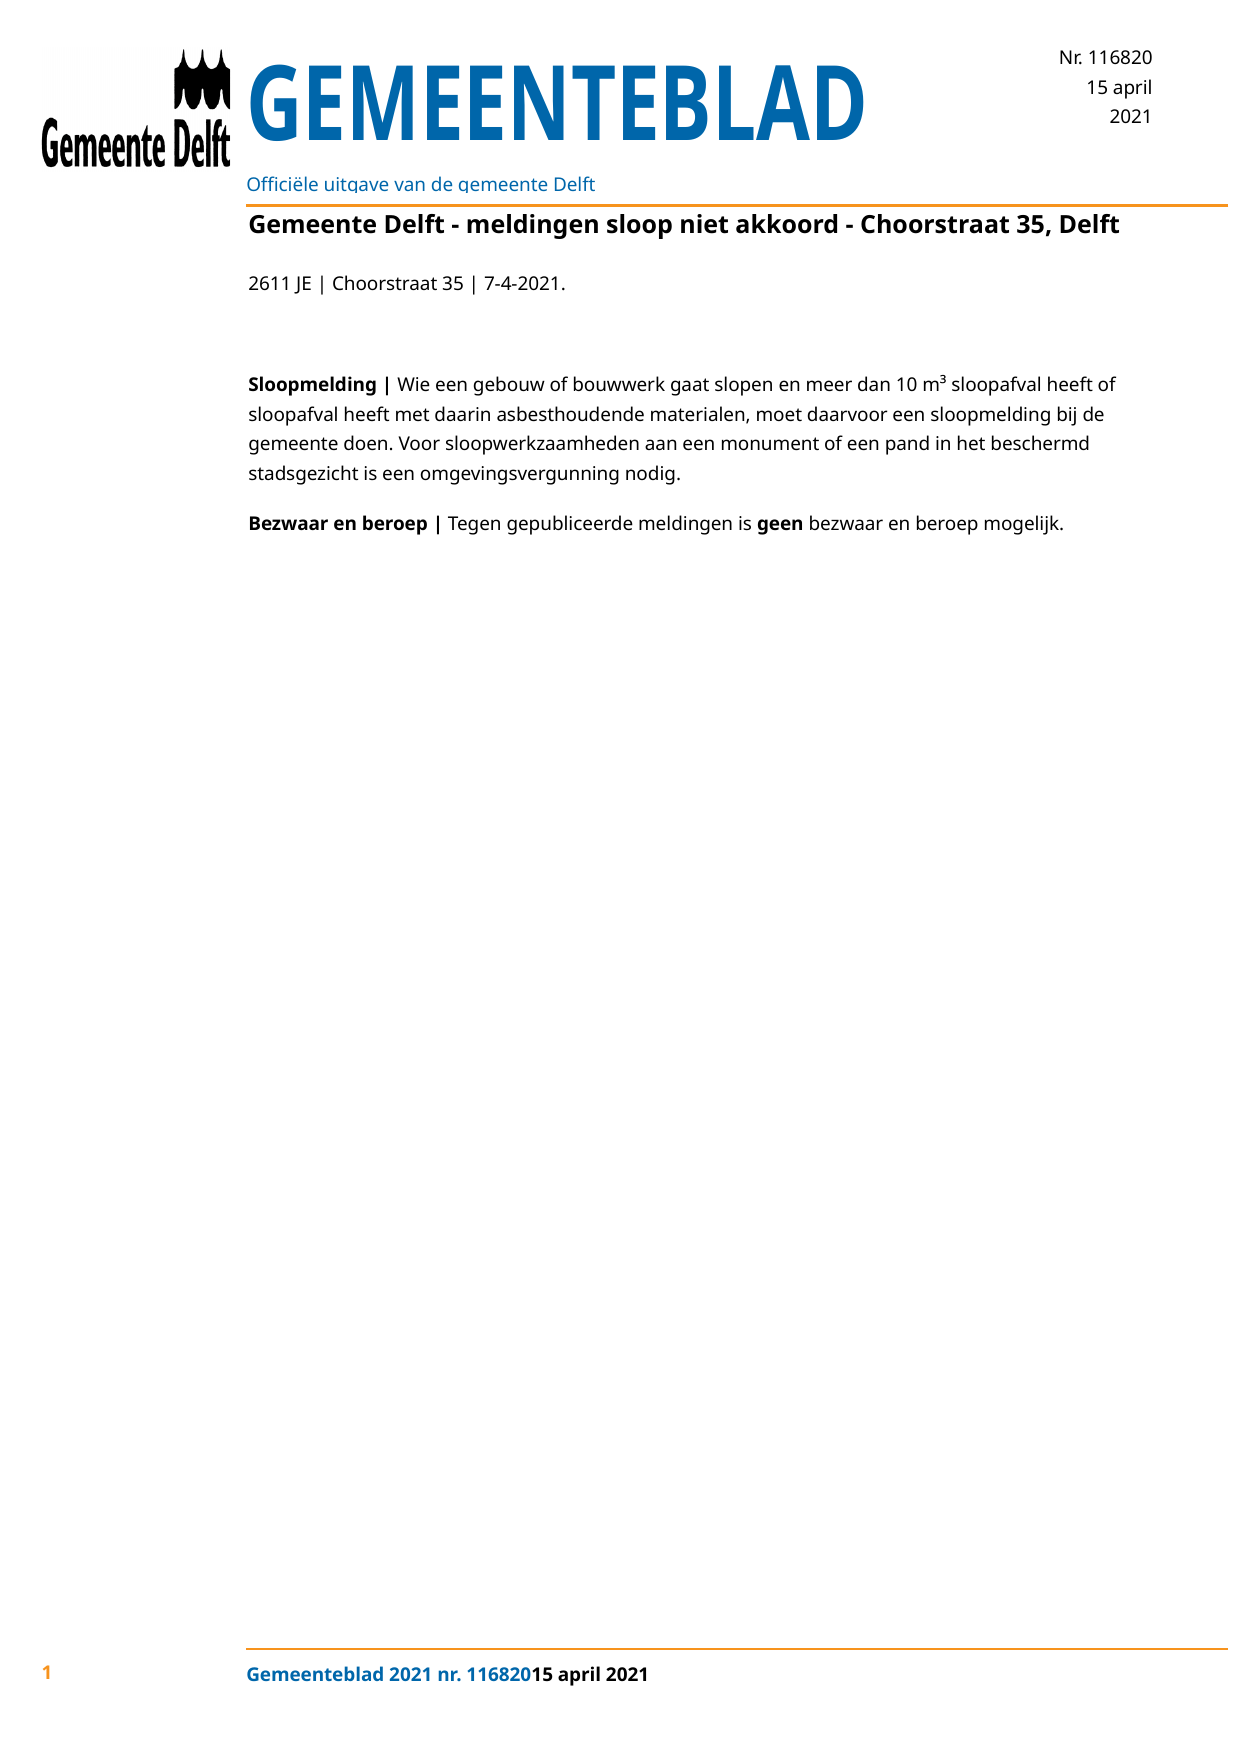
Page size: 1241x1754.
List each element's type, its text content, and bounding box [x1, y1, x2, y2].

text Sloopmelding | Wie een gebouw of bouwwerk gaat slopen en meer dan 10 m³ sloopafval heeft of sloopafval heeft met daarin asbesthoudende materialen, moet daarvoor een sloopmelding bij de gemeente doen. Voor sloopwerkzaamheden aan een monument of een pand in het beschermd stadsgezicht is een omgevingsvergunning nodig. [248, 371, 1152, 486]
text Gemeente Delft - meldingen sloop niet akkoord - Choorstraat 35, Delft [248, 207, 1152, 241]
text Bezwaar en beroep | Tegen gepubliceerde meldingen is geen bezwaar en beroep mogelijk. [248, 510, 1152, 536]
picture [41, 47, 231, 172]
text 2611 JE | Choorstraat 35 | 7-4-2021. [248, 270, 1152, 296]
